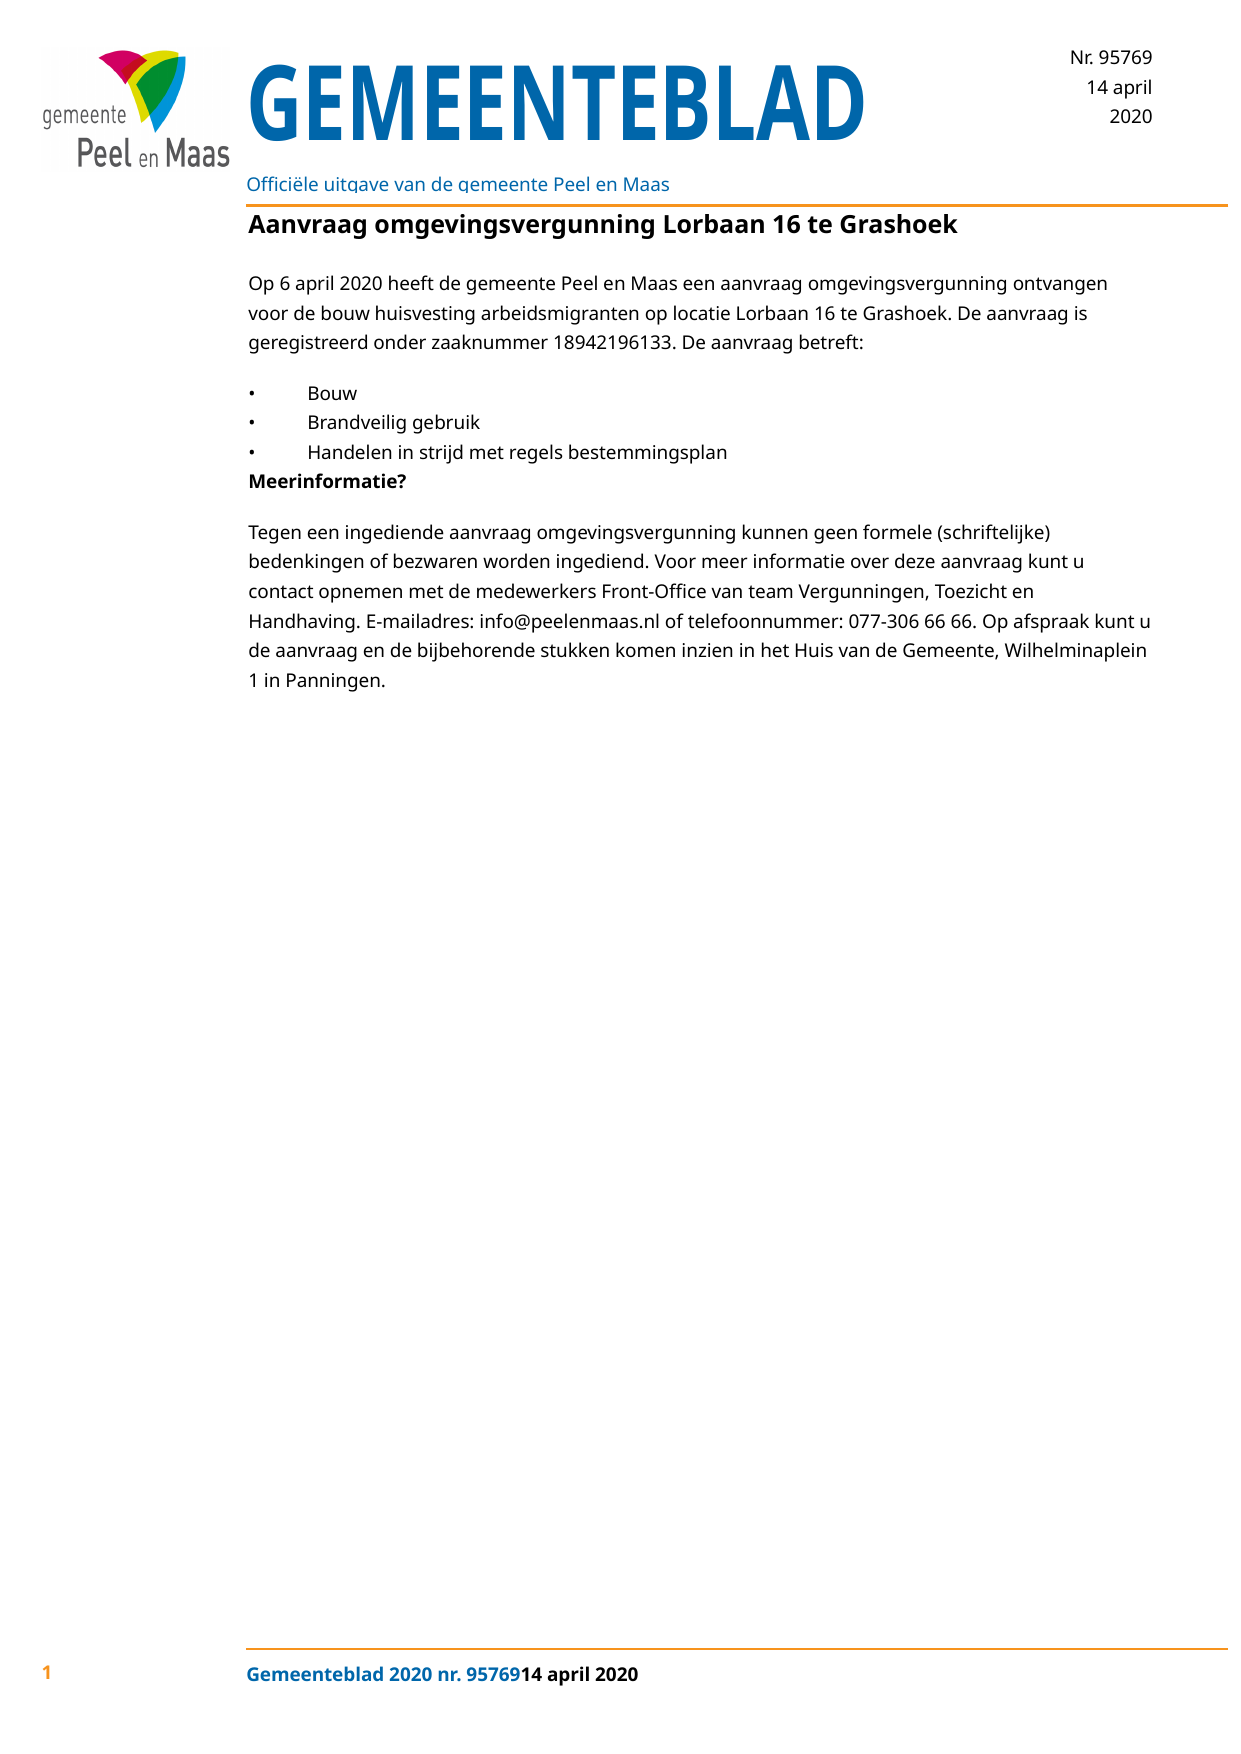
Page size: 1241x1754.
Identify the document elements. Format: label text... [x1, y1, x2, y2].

text Tegen een ingediende aanvraag omgevingsvergunning kunnen geen formele (schriftelijke) bedenkingen of bezwaren worden ingediend. Voor meer informatie over deze aanvraag kunt u contact opnemen met de medewerkers Front-Office van team Vergunningen, Toezicht en Handhaving. E-mailadres: info@peelenmaas.nl of telefoonnummer: 077-306 66 66. Op afspraak kunt u de aanvraag en de bijbehorende stukken komen inzien in het Huis van de Gemeente, Wilhelminaplein 1 in Panningen. [248, 519, 1152, 693]
picture [41, 47, 231, 172]
list Handelen in strijd met regels bestemmingsplan [248, 439, 1152, 465]
list Bouw [248, 380, 1152, 406]
text Meerinformatie? [248, 469, 1152, 494]
text Aanvraag omgevingsvergunning Lorbaan 16 te Grashoek [248, 207, 1152, 241]
list Brandveilig gebruik [248, 409, 1152, 435]
text Op 6 april 2020 heeft de gemeente Peel en Maas een aanvraag omgevingsvergunning ontvangen voor de bouw huisvesting arbeidsmigranten op locatie Lorbaan 16 te Grashoek. De aanvraag is geregistreerd onder zaaknummer 18942196133. De aanvraag betreft: [248, 270, 1152, 355]
